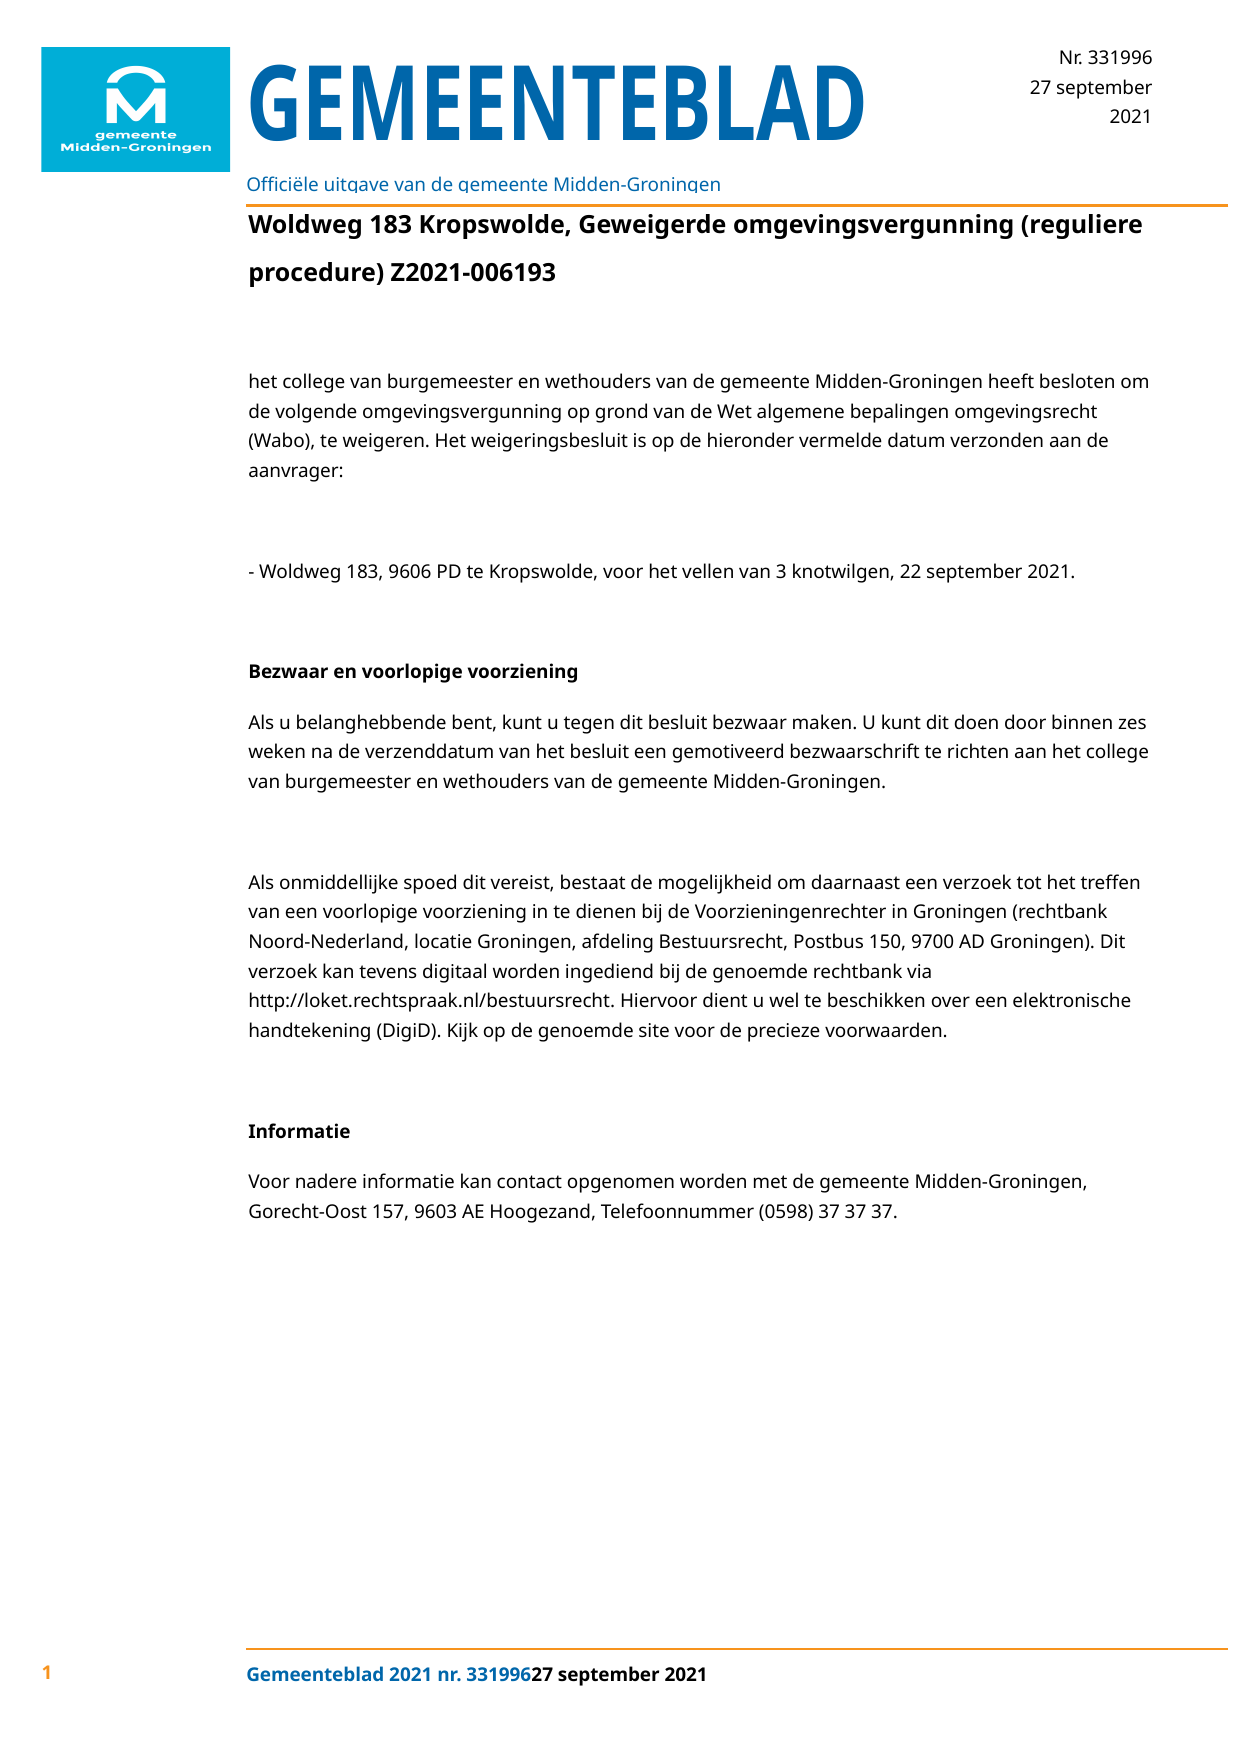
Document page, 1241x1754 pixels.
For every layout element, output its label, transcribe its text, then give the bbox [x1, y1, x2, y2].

text Voor nadere informatie kan contact opgenomen worden met de gemeente Midden-Groningen, Gorecht-Oost 157, 9603 AE Hoogezand, Telefoonnummer (0598) 37 37 37. [248, 1168, 1152, 1224]
text Als u belanghebbende bent, kunt u tegen dit besluit bezwaar maken. U kunt dit doen door binnen zes weken na de verzenddatum van het besluit een gemotiveerd bezwaarschrift te richten aan het college van burgemeester en wethouders van de gemeente Midden-Groningen. [248, 709, 1152, 794]
picture [184, 146, 190, 153]
text Woldweg 183 Kropswolde, Geweigerde omgevingsvergunning (reguliere procedure) Z2021-006193 [248, 207, 1152, 288]
text het college van burgemeester en wethouders van de gemeente Midden-Groningen heeft besloten om de volgende omgevingsvergunning op grond van de Wet algemene bepalingen omgevingsrecht (Wabo), te weigeren. Het weigeringsbesluit is op de hieronder vermelde datum verzonden aan de aanvrager: [248, 368, 1152, 483]
picture [108, 66, 164, 82]
text Informatie [248, 1118, 1152, 1144]
text - Woldweg 183, 9606 PD te Kropswolde, voor het vellen van 3 knotwilgen, 22 september 2021. [248, 558, 1152, 584]
text Bezwaar en voorlopige voorziening [248, 659, 1152, 684]
picture [107, 89, 165, 122]
text Als onmiddellijke spoed dit vereist, bestaat de mogelijkheid om daarnaast een verzoek tot het treffen van een voorlopige voorziening in te dienen bij de Voorzieningenrechter in Groningen (rechtbank Noord-Nederland, locatie Groningen, afdeling Bestuursrecht, Postbus 150, 9700 AD Groningen). Dit verzoek kan tevens digitaal worden ingediend bij de genoemde rechtbank via http://loket.rechtspraak.nl/bestuursrecht. Hiervoor dient u wel te beschikken over een elektronische handtekening (DigiD). Kijk op de genoemde site voor de precieze voorwaarden. [248, 869, 1152, 1043]
